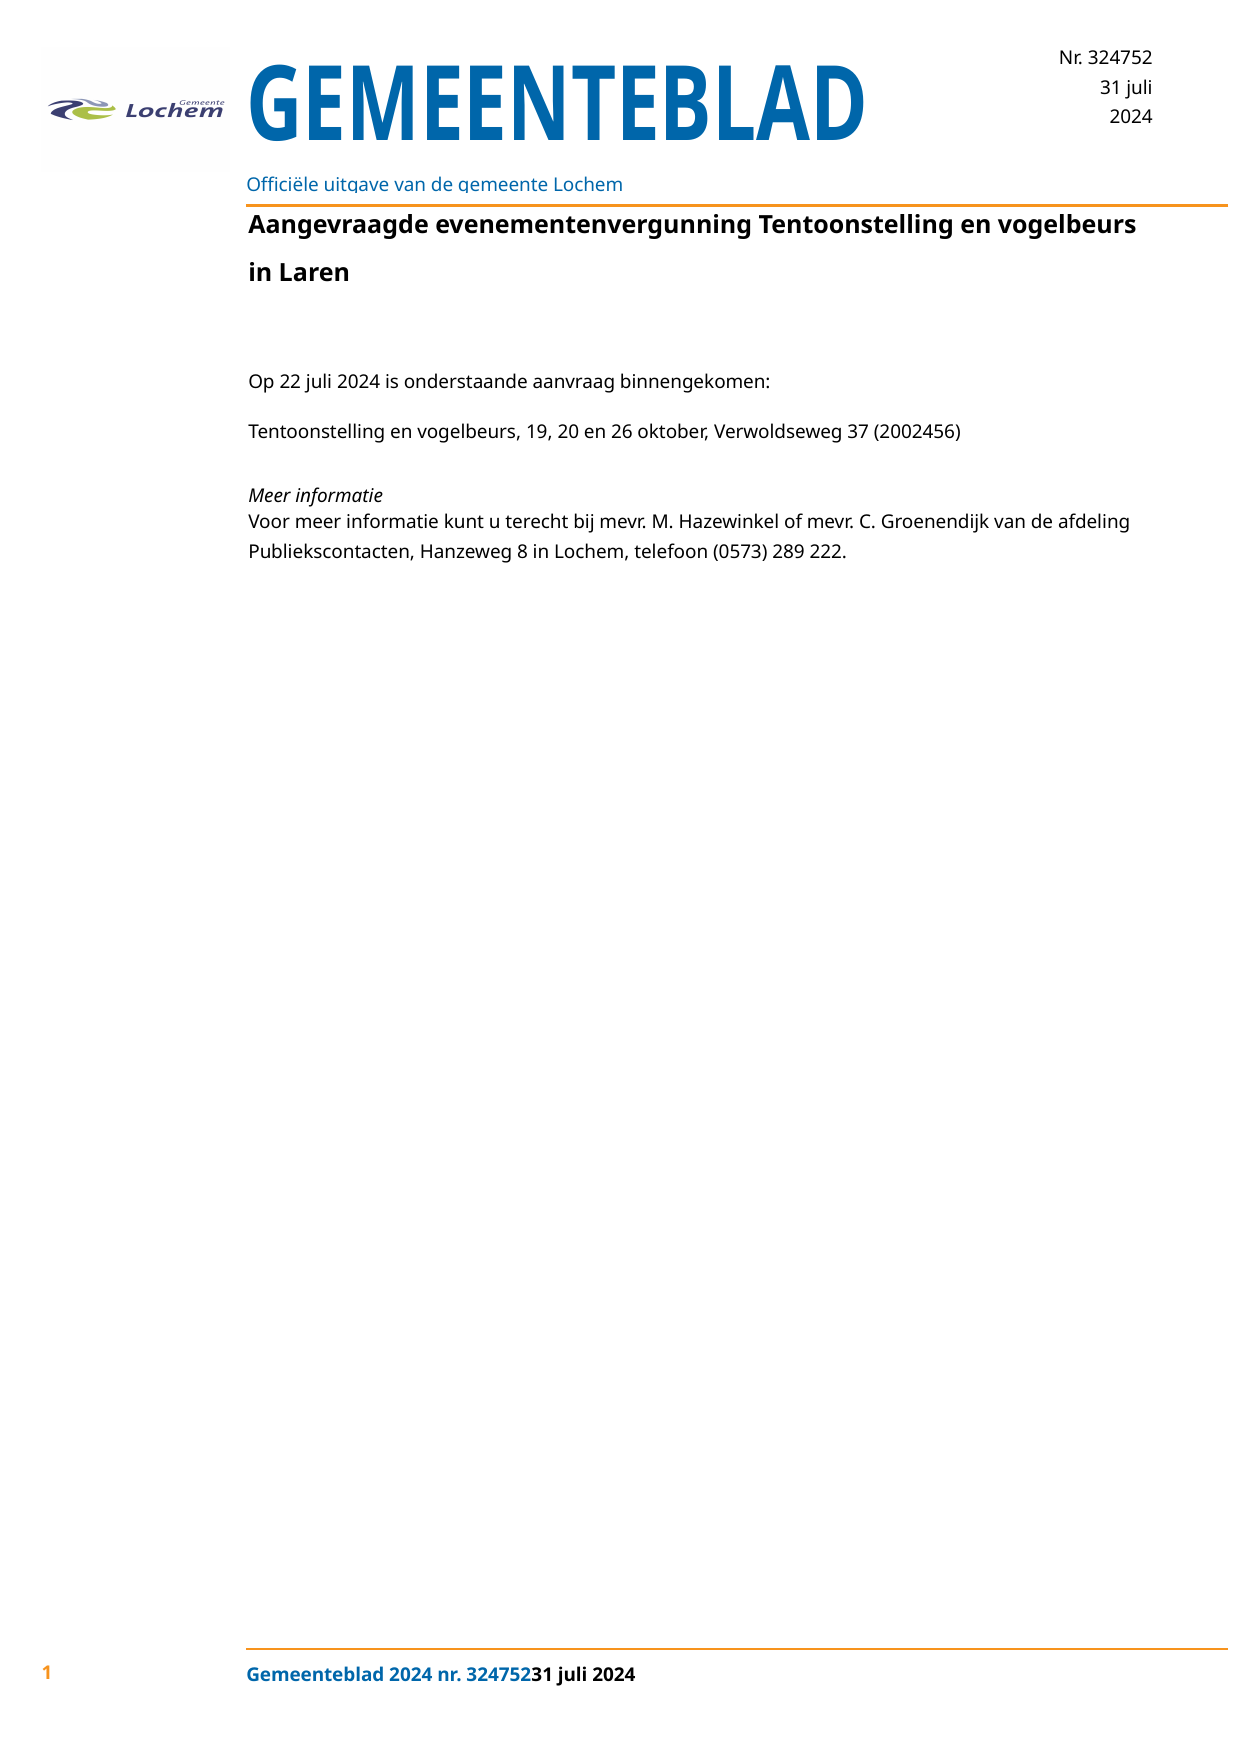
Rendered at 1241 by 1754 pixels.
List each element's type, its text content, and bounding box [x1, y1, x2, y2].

text Aangevraagde evenementenvergunning Tentoonstelling en vogelbeurs in Laren [248, 207, 1152, 288]
text Op 22 juli 2024 is onderstaande aanvraag binnengekomen: [248, 368, 1152, 394]
picture [41, 47, 231, 172]
text Tentoonstelling en vogelbeurs, 19, 20 en 26 oktober, Verwoldseweg 37 (2002456) [248, 419, 1152, 444]
text Voor meer informatie kunt u terecht bij mevr. M. Hazewinkel of mevr. C. Groenendijk van de afdeling Publiekscontacten, Hanzeweg 8 in Lochem, telefoon (0573) 289 222. [248, 508, 1152, 564]
text Meer informatie [248, 483, 1152, 508]
